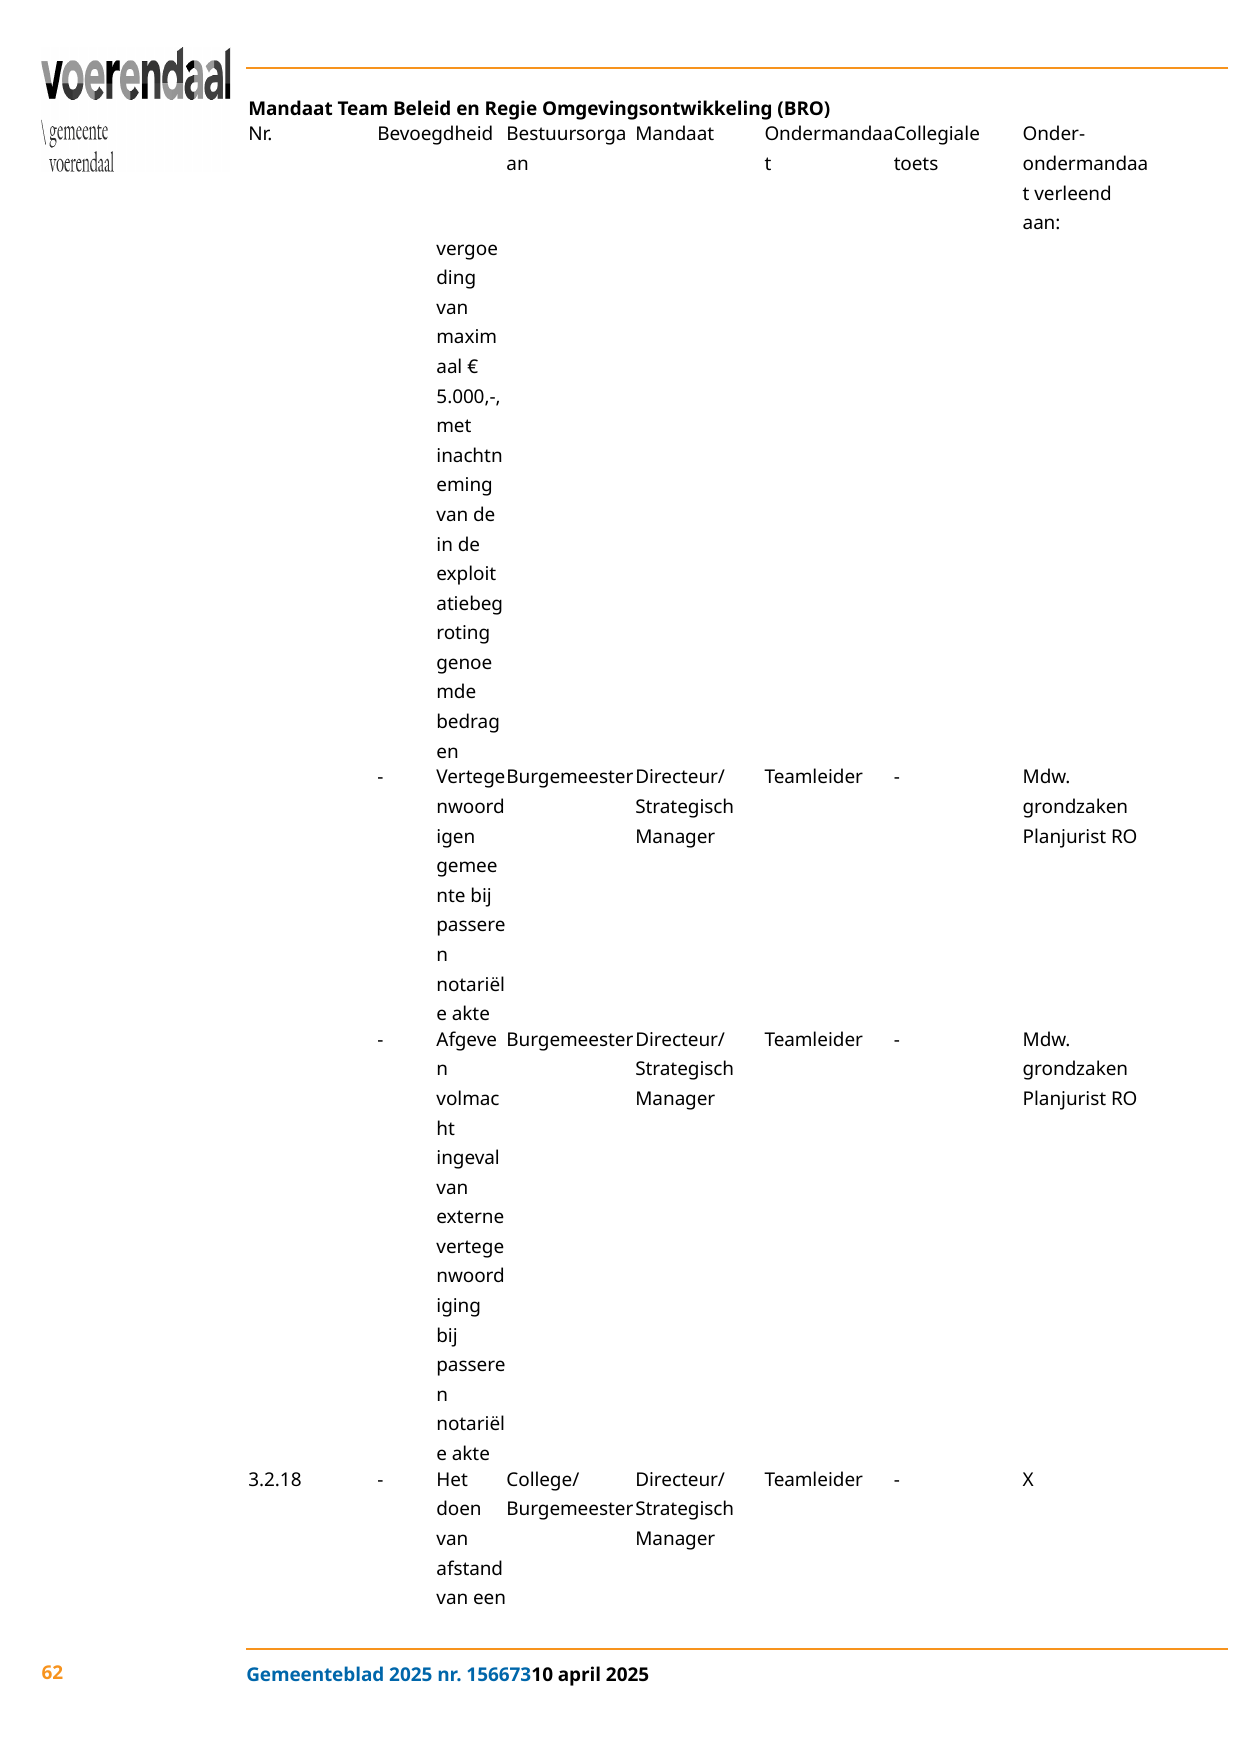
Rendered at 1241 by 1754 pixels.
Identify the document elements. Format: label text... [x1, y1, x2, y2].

table_cell College/ Burgemeester [506, 1466, 635, 1610]
table_cell X [1023, 1466, 1152, 1610]
table_cell Burgemeester [506, 1026, 635, 1466]
table_cell Teamleider [764, 764, 893, 1026]
table_cell - [894, 235, 1022, 764]
table_cell Bestuursorgaan [506, 121, 635, 235]
picture [41, 47, 231, 172]
table_cell Teamleider [764, 1466, 893, 1610]
table_cell Directeur/ Strategisch Manager [635, 1026, 764, 1466]
table_cell Afgeven volmacht ingeval van externe vertegenwoordiging bij passeren notariële akte [377, 1026, 506, 1466]
table_cell [764, 235, 893, 764]
table_cell [635, 235, 764, 764]
table_cell Teamleider [764, 1026, 893, 1466]
table_cell Collegiale toets [894, 121, 1022, 235]
table_cell Mdw. grondzaken Planjurist RO [1023, 764, 1152, 1026]
table_cell Onder-ondermandaat verleend aan: [1023, 121, 1152, 235]
table_cell - [894, 1026, 1022, 1466]
table_cell [248, 1026, 377, 1466]
table_cell [248, 764, 377, 1026]
table_cell Burgemeester [506, 764, 635, 1026]
table_cell [1023, 235, 1152, 764]
table_cell Directeur/ Strategisch Manager [635, 764, 764, 1026]
table_cell Directeur/ Strategisch Manager [635, 1466, 764, 1610]
table_cell Mandaat [635, 121, 764, 235]
table_cell [248, 235, 377, 764]
table_cell Bevoegdheid [377, 121, 506, 235]
table_cell - [894, 1466, 1022, 1610]
table_cell Nr. [248, 121, 377, 235]
table_cell [506, 235, 635, 764]
table_header Mandaat Team Beleid en Regie Omgevingsontwikkeling (BRO) [248, 95, 1152, 121]
table_cell Mdw. grondzaken Planjurist RO [1023, 1026, 1152, 1466]
table_cell Vertegenwoordigen gemeente bij passeren notariële akte [377, 764, 506, 1026]
table_cell Het doen van afstand van een [377, 1466, 506, 1610]
table_cell vergoeding van maximaal € 5.000,-, met inachtneming van de in de exploitatiebegroting genoemde bedragen [377, 235, 506, 764]
table_cell 3.2.18 [248, 1466, 377, 1610]
table_cell Ondermandaat [764, 121, 893, 235]
table_cell - [894, 764, 1022, 1026]
